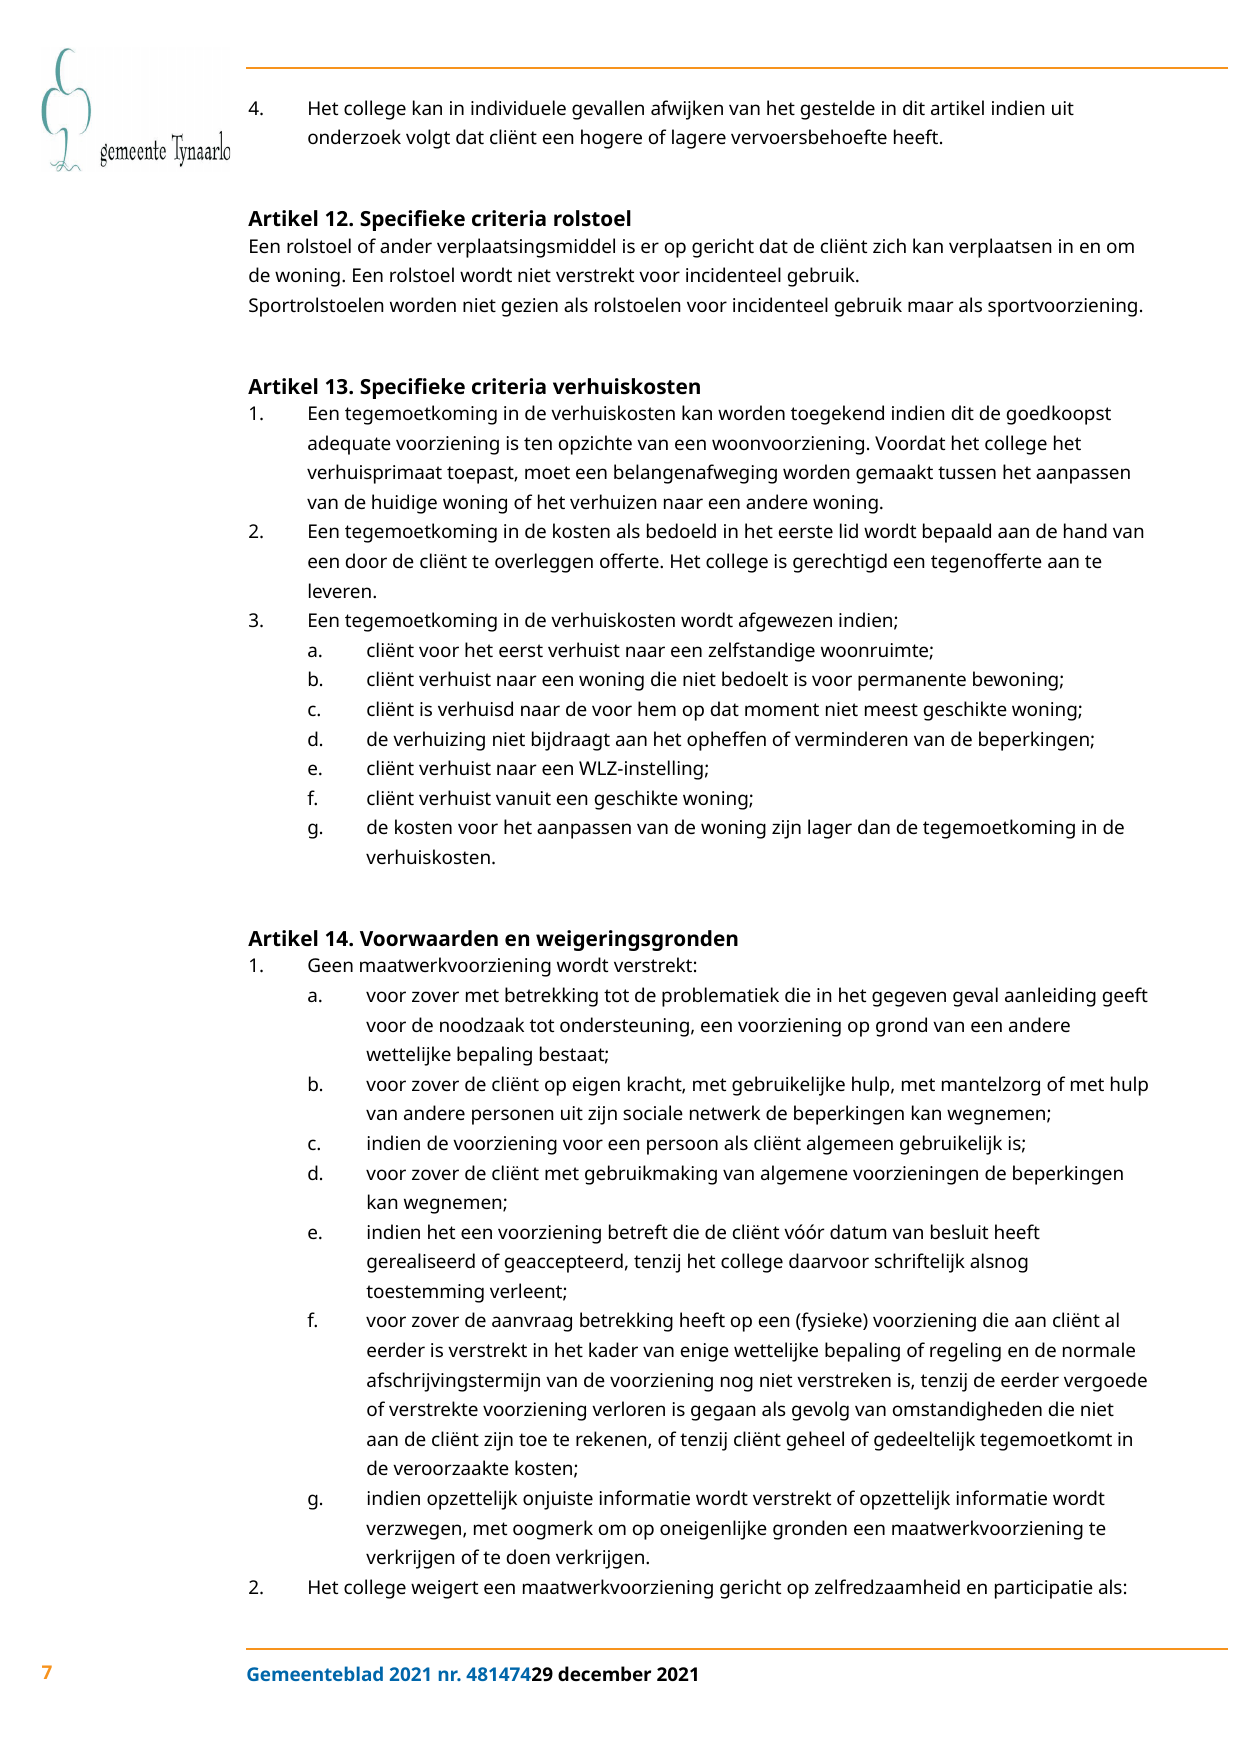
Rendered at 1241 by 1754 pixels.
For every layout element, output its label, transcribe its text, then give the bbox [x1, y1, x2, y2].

list cliënt voor het eerst verhuist naar een zelfstandige woonruimte; [307, 637, 1152, 663]
list indien de voorziening voor een persoon als cliënt algemeen gebruikelijk is; [307, 1130, 1152, 1156]
text Sportrolstoelen worden niet gezien als rolstoelen voor incidenteel gebruik maar als sportvoorziening. [248, 292, 1152, 318]
list Een tegemoetkoming in de verhuiskosten wordt afgewezen indien; [248, 607, 1152, 633]
list cliënt verhuist naar een WLZ-instelling; [307, 755, 1152, 781]
list voor zover de cliënt op eigen kracht, met gebruikelijke hulp, met mantelzorg of met hulp van andere personen uit zijn sociale netwerk de beperkingen kan wegnemen; [307, 1071, 1152, 1126]
list cliënt verhuist naar een woning die niet bedoelt is voor permanente bewoning; [307, 667, 1152, 692]
list Geen maatwerkvoorziening wordt verstrekt: [248, 953, 1152, 978]
text Een rolstoel of ander verplaatsingsmiddel is er op gericht dat de cliënt zich kan verplaatsen in en om de woning. Een rolstoel wordt niet verstrekt voor incidenteel gebruik. [248, 233, 1152, 288]
list indien opzettelijk onjuiste informatie wordt verstrekt of opzettelijk informatie wordt verzwegen, met oogmerk om op oneigenlijke gronden een maatwerkvoorziening te verkrijgen of te doen verkrijgen. [307, 1485, 1152, 1570]
text Artikel 12. Specifieke criteria rolstoel [248, 204, 1152, 233]
list Het college kan in individuele gevallen afwijken van het gestelde in dit artikel indien uit onderzoek volgt dat cliënt een hogere of lagere vervoersbehoefte heeft. [248, 95, 1152, 150]
list de verhuizing niet bijdraagt aan het opheffen of verminderen van de beperkingen; [307, 726, 1152, 752]
text Artikel 14. Voorwaarden en weigeringsgronden [248, 924, 1152, 953]
picture [41, 47, 231, 172]
list Het college weigert een maatwerkvoorziening gericht op zelfredzaamheid en participatie als: [248, 1574, 1152, 1599]
list indien het een voorziening betreft die de cliënt vóór datum van besluit heeft gerealiseerd of geaccepteerd, tenzij het college daarvoor schriftelijk alsnog toestemming verleent; [307, 1219, 1152, 1304]
list voor zover de cliënt met gebruikmaking van algemene voorzieningen de beperkingen kan wegnemen; [307, 1160, 1152, 1215]
list voor zover met betrekking tot de problematiek die in het gegeven geval aanleiding geeft voor de noodzaak tot ondersteuning, een voorziening op grond van een andere wettelijke bepaling bestaat; [307, 982, 1152, 1067]
list de kosten voor het aanpassen van de woning zijn lager dan de tegemoetkoming in de verhuiskosten. [307, 814, 1152, 870]
list voor zover de aanvraag betrekking heeft op een (fysieke) voorziening die aan cliënt al eerder is verstrekt in het kader van enige wettelijke bepaling of regeling en de normale afschrijvingstermijn van de voorziening nog niet verstreken is, tenzij de eerder vergoede of verstrekte voorziening verloren is gegaan als gevolg van omstandigheden die niet aan de cliënt zijn toe te rekenen, of tenzij cliënt geheel of gedeeltelijk tegemoetkomt in de veroorzaakte kosten; [307, 1308, 1152, 1481]
text Artikel 13. Specifieke criteria verhuiskosten [248, 372, 1152, 400]
list Een tegemoetkoming in de verhuiskosten kan worden toegekend indien dit de goedkoopst adequate voorziening is ten opzichte van een woonvoorziening. Voordat het college het verhuisprimaat toepast, moet een belangenafweging worden gemaakt tussen het aanpassen van de huidige woning of het verhuizen naar een andere woning. [248, 400, 1152, 515]
list Een tegemoetkoming in de kosten als bedoeld in het eerste lid wordt bepaald aan de hand van een door de cliënt te overleggen offerte. Het college is gerechtigd een tegenofferte aan te leveren. [248, 519, 1152, 604]
list cliënt verhuist vanuit een geschikte woning; [307, 785, 1152, 811]
list cliënt is verhuisd naar de voor hem op dat moment niet meest geschikte woning; [307, 696, 1152, 722]
